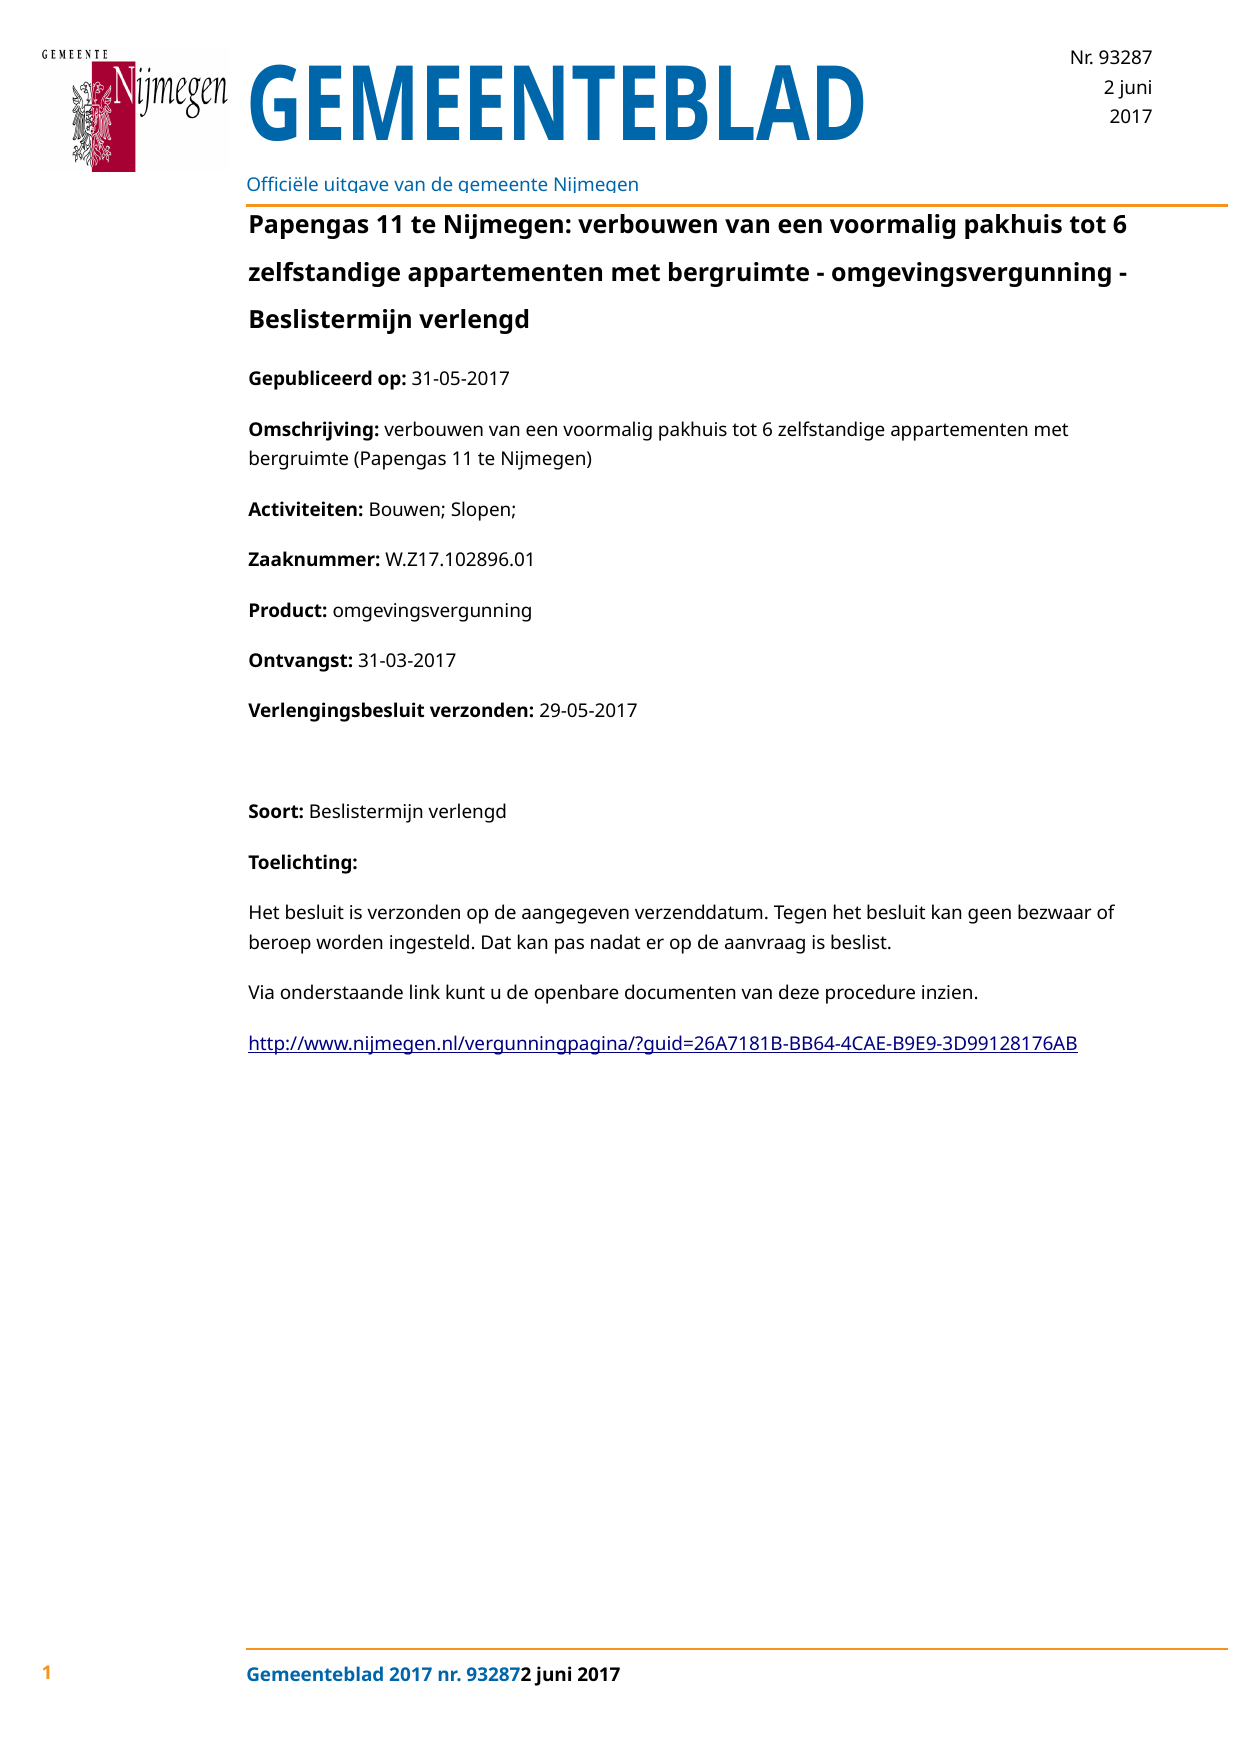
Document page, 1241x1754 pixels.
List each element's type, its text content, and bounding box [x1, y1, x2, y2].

text Soort: Beslistermijn verlengd [248, 798, 1152, 824]
text Via onderstaande link kunt u de openbare documenten van deze procedure inzien. [248, 979, 1152, 1005]
text Papengas 11 te Nijmegen: verbouwen van een voormalig pakhuis tot 6 zelfstandige appartementen met bergruimte - omgevingsvergunning - Beslistermijn verlengd [248, 207, 1152, 336]
text Activiteiten: Bouwen; Slopen; [248, 496, 1152, 522]
text Het besluit is verzonden op de aangegeven verzenddatum. Tegen het besluit kan geen bezwaar of beroep worden ingesteld. Dat kan pas nadat er op de aanvraag is beslist. [248, 899, 1152, 954]
text Omschrijving: verbouwen van een voormalig pakhuis tot 6 zelfstandige appartementen met bergruimte (Papengas 11 te Nijmegen) [248, 416, 1152, 471]
text Toelichting: [248, 849, 1152, 874]
text Gepubliceerd op: 31-05-2017 [248, 366, 1152, 391]
text http://www.nijmegen.nl/vergunningpagina/?guid=26A7181B-BB64-4CAE-B9E9-3D99128176AB [248, 1030, 1152, 1055]
text Zaaknummer: W.Z17.102896.01 [248, 546, 1152, 572]
text Ontvangst: 31-03-2017 [248, 647, 1152, 673]
picture [41, 47, 231, 172]
text Verlengingsbesluit verzonden: 29-05-2017 [248, 698, 1152, 723]
text Product: omgevingsvergunning [248, 597, 1152, 622]
